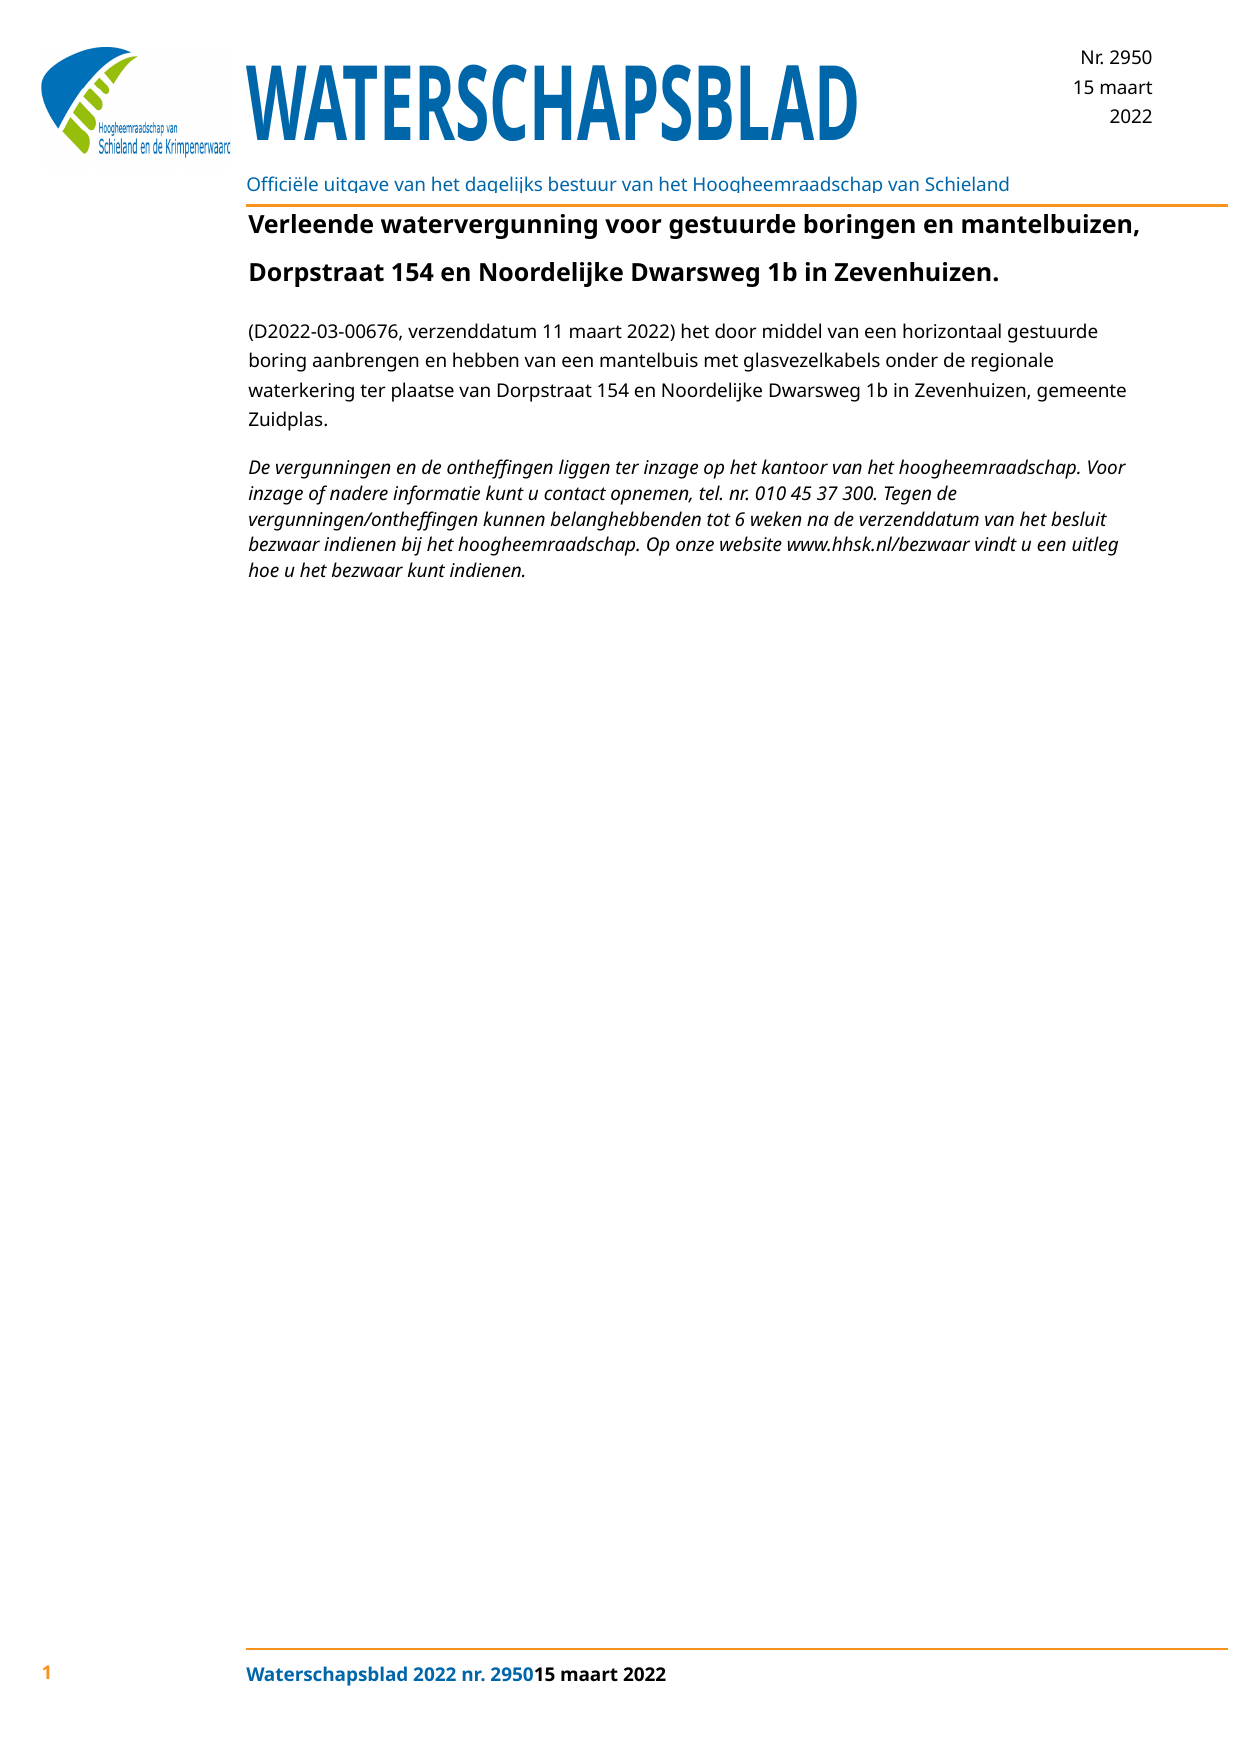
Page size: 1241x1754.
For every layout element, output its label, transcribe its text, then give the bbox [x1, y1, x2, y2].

picture [41, 47, 231, 172]
text Verleende watervergunning voor gestuurde boringen en mantelbuizen, Dorpstraat 154 en Noordelijke Dwarsweg 1b in Zevenhuizen. [248, 207, 1152, 288]
text De vergunningen en de ontheffingen liggen ter inzage op het kantoor van het hoogheemraadschap. Voor inzage of nadere informatie kunt u contact opnemen, tel. nr. 010 45 37 300. Tegen de vergunningen/ontheffingen kunnen belanghebbenden tot 6 weken na de verzenddatum van het besluit bezwaar indienen bij het hoogheemraadschap. Op onze website www.hhsk.nl/bezwaar vindt u een uitleg hoe u het bezwaar kunt indienen. [248, 454, 1152, 583]
text (D2022-03-00676, verzenddatum 11 maart 2022) het door middel van een horizontaal gestuurde boring aanbrengen en hebben van een mantelbuis met glasvezelkabels onder de regionale waterkering ter plaatse van Dorpstraat 154 en Noordelijke Dwarsweg 1b in Zevenhuizen, gemeente Zuidplas. [248, 318, 1152, 432]
